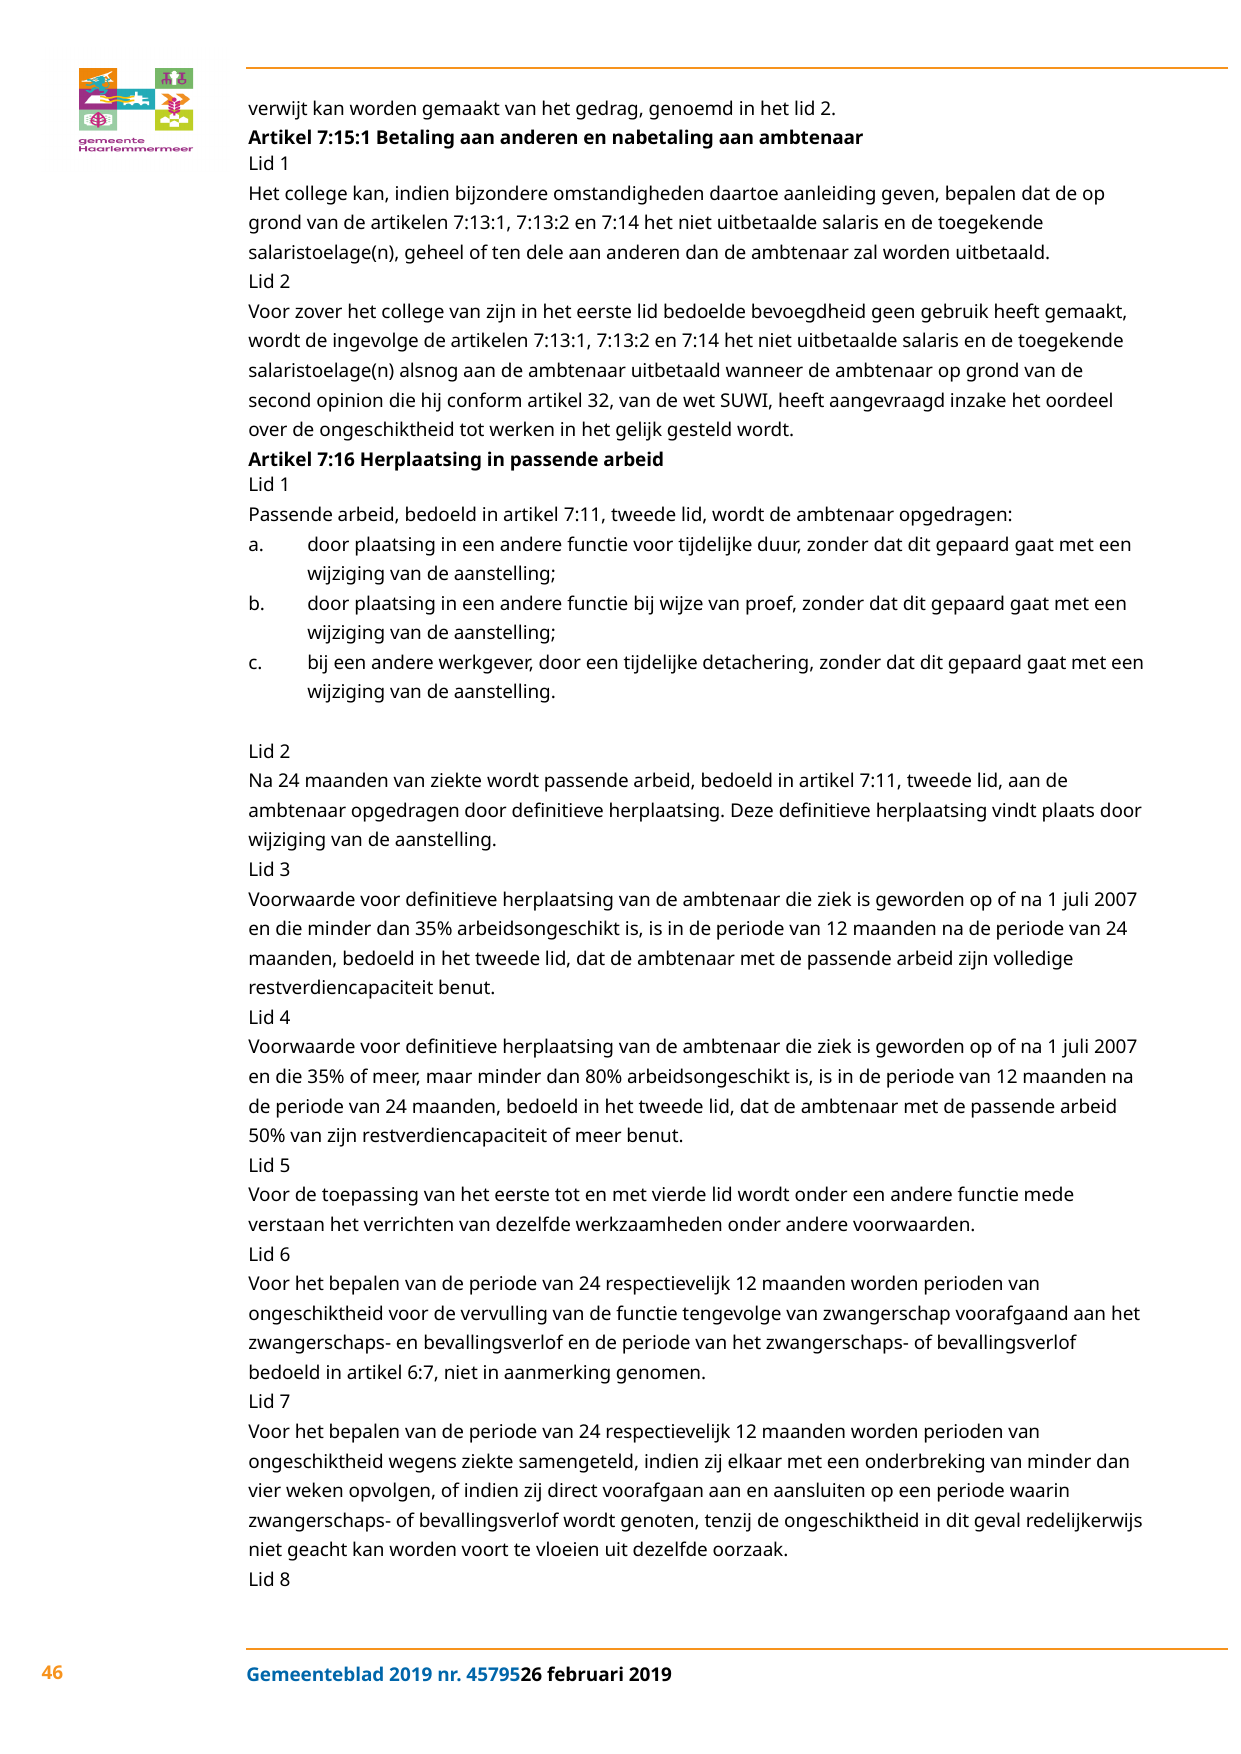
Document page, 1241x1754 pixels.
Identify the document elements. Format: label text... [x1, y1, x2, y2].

text Lid 2 [248, 738, 1152, 764]
text Lid 1 [248, 472, 1152, 497]
text Voor de toepassing van het eerste tot en met vierde lid wordt onder een andere functie mede verstaan het verrichten van dezelfde werkzaamheden onder andere voorwaarden. [248, 1182, 1152, 1237]
text Lid 5 [248, 1152, 1152, 1178]
list door plaatsing in een andere functie bij wijze van proef, zonder dat dit gepaard gaat met een wijziging van de aanstelling; [248, 590, 1152, 645]
picture [41, 47, 231, 172]
text Passende arbeid, bedoeld in artikel 7:11, tweede lid, wordt de ambtenaar opgedragen: [248, 501, 1152, 527]
text Lid 6 [248, 1241, 1152, 1267]
text Voorwaarde voor definitieve herplaatsing van de ambtenaar die ziek is geworden op of na 1 juli 2007 en die 35% of meer, maar minder dan 80% arbeidsongeschikt is, is in de periode van 12 maanden na de periode van 24 maanden, bedoeld in het tweede lid, dat de ambtenaar met de passende arbeid 50% van zijn restverdiencapaciteit of meer benut. [248, 1034, 1152, 1148]
text Na 24 maanden van ziekte wordt passende arbeid, bedoeld in artikel 7:11, tweede lid, aan de ambtenaar opgedragen door definitieve herplaatsing. Deze definitieve herplaatsing vindt plaats door wijziging van de aanstelling. [248, 767, 1152, 852]
text Lid 1 [248, 150, 1152, 176]
text verwijt kan worden gemaakt van het gedrag, genoemd in het lid 2. [248, 95, 1152, 121]
text Artikel 7:15:1 Betaling aan anderen en nabetaling aan ambtenaar [248, 124, 1152, 150]
list bij een andere werkgever, door een tijdelijke detachering, zonder dat dit gepaard gaat met een wijziging van de aanstelling. [248, 649, 1152, 704]
text Voor het bepalen van de periode van 24 respectievelijk 12 maanden worden perioden van ongeschiktheid wegens ziekte samengeteld, indien zij elkaar met een onderbreking van minder dan vier weken opvolgen, of indien zij direct voorafgaan aan en aansluiten op een periode waarin zwangerschaps- of bevallingsverlof wordt genoten, tenzij de ongeschiktheid in dit geval redelijkerwijs niet geacht kan worden voort te vloeien uit dezelfde oorzaak. [248, 1418, 1152, 1562]
text Voorwaarde voor definitieve herplaatsing van de ambtenaar die ziek is geworden op of na 1 juli 2007 en die minder dan 35% arbeidsongeschikt is, is in de periode van 12 maanden na de periode van 24 maanden, bedoeld in het tweede lid, dat de ambtenaar met de passende arbeid zijn volledige restverdiencapaciteit benut. [248, 886, 1152, 1000]
text Het college kan, indien bijzondere omstandigheden daartoe aanleiding geven, bepalen dat de op grond van de artikelen 7:13:1, 7:13:2 en 7:14 het niet uitbetaalde salaris en de toegekende salaristoelage(n), geheel of ten dele aan anderen dan de ambtenaar zal worden uitbetaald. [248, 180, 1152, 264]
text Lid 7 [248, 1389, 1152, 1414]
text Voor het bepalen van de periode van 24 respectievelijk 12 maanden worden perioden van ongeschiktheid voor de vervulling van de functie tengevolge van zwangerschap voorafgaand aan het zwangerschaps- en bevallingsverlof en de periode van het zwangerschaps- of bevallingsverlof bedoeld in artikel 6:7, niet in aanmerking genomen. [248, 1270, 1152, 1385]
text Lid 4 [248, 1004, 1152, 1030]
text Lid 3 [248, 856, 1152, 882]
text Artikel 7:16 Herplaatsing in passende arbeid [248, 446, 1152, 472]
text Lid 8 [248, 1566, 1152, 1592]
list door plaatsing in een andere functie voor tijdelijke duur, zonder dat dit gepaard gaat met een wijziging van de aanstelling; [248, 531, 1152, 586]
text Lid 2 [248, 268, 1152, 294]
text Voor zover het college van zijn in het eerste lid bedoelde bevoegdheid geen gebruik heeft gemaakt, wordt de ingevolge de artikelen 7:13:1, 7:13:2 en 7:14 het niet uitbetaalde salaris en de toegekende salaristoelage(n) alsnog aan de ambtenaar uitbetaald wanneer de ambtenaar op grond van de second opinion die hij conform artikel 32, van de wet SUWI, heeft aangevraagd inzake het oordeel over de ongeschiktheid tot werken in het gelijk gesteld wordt. [248, 298, 1152, 442]
